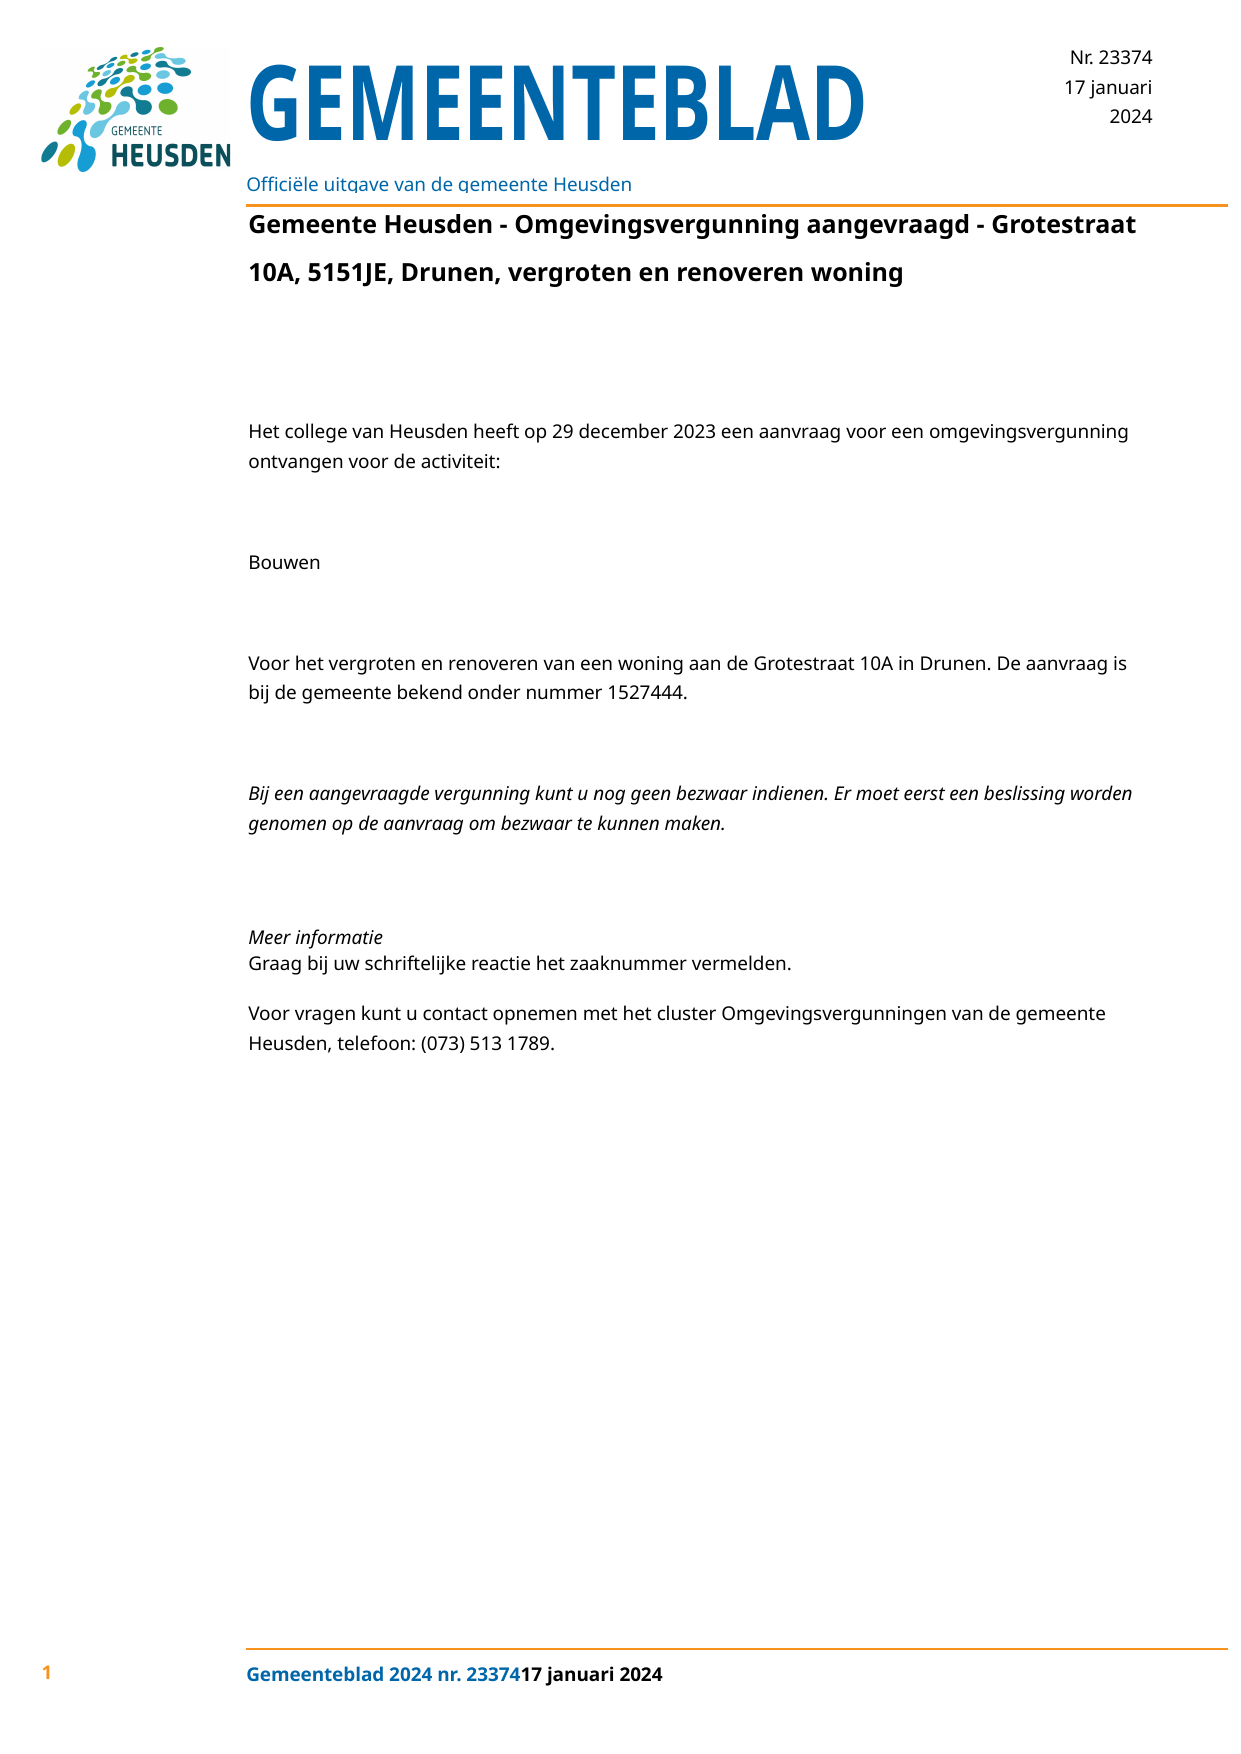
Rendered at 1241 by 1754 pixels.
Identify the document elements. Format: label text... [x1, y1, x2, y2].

picture [41, 47, 231, 172]
text Bij een aangevraagde vergunning kunt u nog geen bezwaar indienen. Er moet eerst een beslissing worden genomen op de aanvraag om bezwaar te kunnen maken. [248, 780, 1152, 836]
text Voor vragen kunt u contact opnemen met het cluster Omgevingsvergunningen van de gemeente Heusden, telefoon: (073) 513 1789. [248, 1001, 1152, 1056]
text Het college van Heusden heeft op 29 december 2023 een aanvraag voor een omgevingsvergunning ontvangen voor de activiteit: [248, 419, 1152, 474]
text Graag bij uw schriftelijke reactie het zaaknummer vermelden. [248, 950, 1152, 976]
text Voor het vergroten en renoveren van een woning aan de Grotestraat 10A in Drunen. De aanvraag is bij de gemeente bekend onder nummer 1527444. [248, 650, 1152, 705]
text Bouwen [248, 549, 1152, 575]
text Gemeente Heusden - Omgevingsvergunning aangevraagd - Grotestraat 10A, 5151JE, Drunen, vergroten en renoveren woning [248, 207, 1152, 288]
text Meer informatie [248, 924, 1152, 950]
